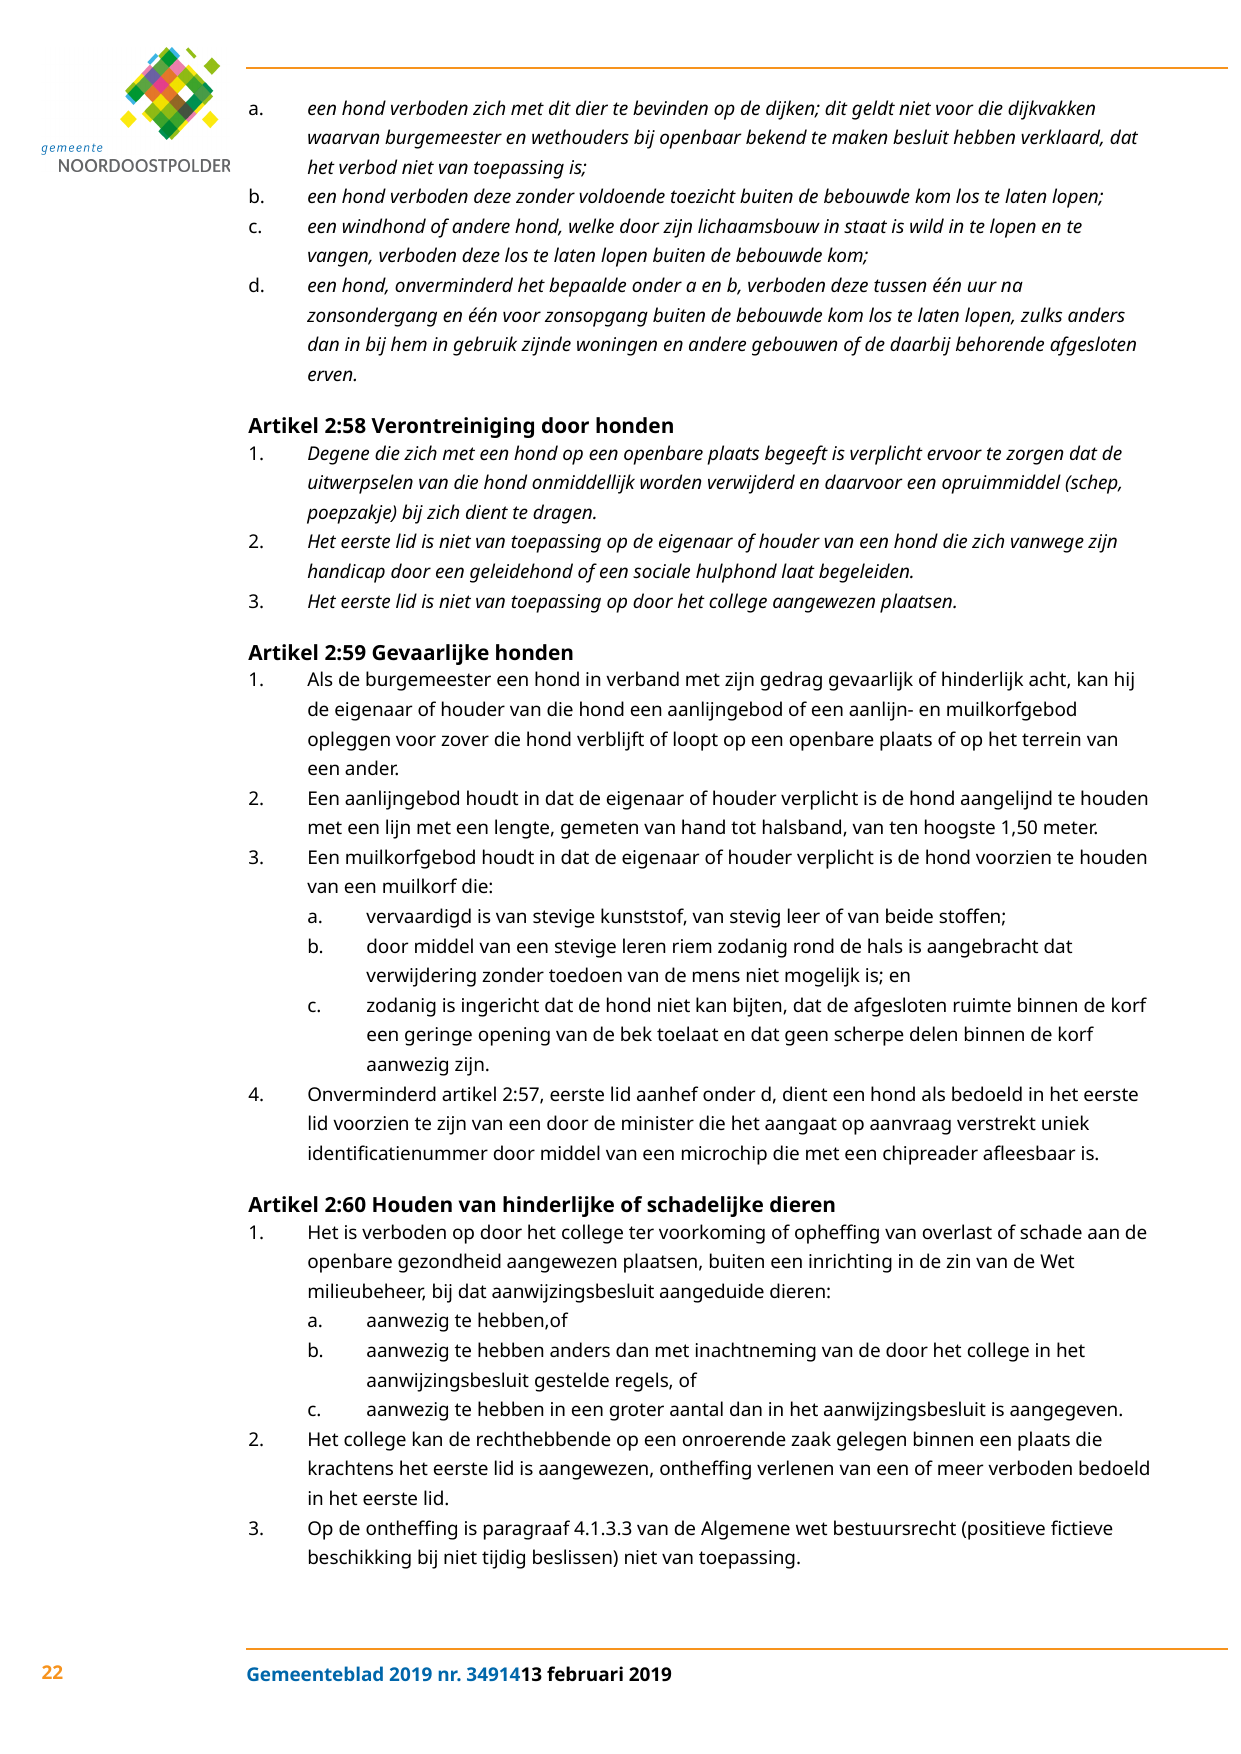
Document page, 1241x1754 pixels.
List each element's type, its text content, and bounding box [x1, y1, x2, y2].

picture [41, 47, 231, 172]
list door middel van een stevige leren riem zodanig rond de hals is aangebracht dat verwijdering zonder toedoen van de mens niet mogelijk is; en [307, 933, 1152, 988]
list Een aanlijngebod houdt in dat de eigenaar of houder verplicht is de hond aangelijnd te houden met een lijn met een lengte, gemeten van hand tot halsband, van ten hoogste 1,50 meter. [248, 785, 1152, 840]
list Als de burgemeester een hond in verband met zijn gedrag gevaarlijk of hinderlijk acht, kan hij de eigenaar of houder van die hond een aanlijngebod of een aanlijn- en muilkorfgebod opleggen voor zover die hond verblijft of loopt op een openbare plaats of op het terrein van een ander. [248, 667, 1152, 781]
list Degene die zich met een hond op een openbare plaats begeeft is verplicht ervoor te zorgen dat de uitwerpselen van die hond onmiddellijk worden verwijderd en daarvoor een opruimmiddel (schep, poepzakje) bij zich dient te dragen. [248, 440, 1152, 525]
text Artikel 2:58 Verontreiniging door honden [248, 411, 1152, 440]
list een hond verboden zich met dit dier te bevinden op de dijken; dit geldt niet voor die dijkvakken waarvan burgemeester en wethouders bij openbaar bekend te maken besluit hebben verklaard, dat het verbod niet van toepassing is; [248, 95, 1152, 180]
list Een muilkorfgebod houdt in dat de eigenaar of houder verplicht is de hond voorzien te houden van een muilkorf die: [248, 844, 1152, 899]
text Artikel 2:60 Houden van hinderlijke of schadelijke dieren [248, 1190, 1152, 1219]
list een windhond of andere hond, welke door zijn lichaamsbouw in staat is wild in te lopen en te vangen, verboden deze los te laten lopen buiten de bebouwde kom; [248, 213, 1152, 268]
list aanwezig te hebben in een groter aantal dan in het aanwijzingsbesluit is aangegeven. [307, 1396, 1152, 1422]
list een hond verboden deze zonder voldoende toezicht buiten de bebouwde kom los te laten lopen; [248, 183, 1152, 209]
list aanwezig te hebben anders dan met inachtneming van de door het college in het aanwijzingsbesluit gestelde regels, of [307, 1337, 1152, 1392]
list een hond, onverminderd het bepaalde onder a en b, verboden deze tussen één uur na zonsondergang en één voor zonsopgang buiten de bebouwde kom los te laten lopen, zulks anders dan in bij hem in gebruik zijnde woningen en andere gebouwen of de daarbij behorende afgesloten erven. [248, 272, 1152, 387]
list vervaardigd is van stevige kunststof, van stevig leer of van beide stoffen; [307, 903, 1152, 929]
text Artikel 2:59 Gevaarlijke honden [248, 638, 1152, 667]
list Op de ontheffing is paragraaf 4.1.3.3 van de Algemene wet bestuursrecht (positieve fictieve beschikking bij niet tijdig beslissen) niet van toepassing. [248, 1515, 1152, 1570]
list Het eerste lid is niet van toepassing op door het college aangewezen plaatsen. [248, 588, 1152, 613]
list Onverminderd artikel 2:57, eerste lid aanhef onder d, dient een hond als bedoeld in het eerste lid voorzien te zijn van een door de minister die het aangaat op aanvraag verstrekt uniek identificatienummer door middel van een microchip die met een chipreader afleesbaar is. [248, 1081, 1152, 1166]
list zodanig is ingericht dat de hond niet kan bijten, dat de afgesloten ruimte binnen de korf een geringe opening van de bek toelaat en dat geen scherpe delen binnen de korf aanwezig zijn. [307, 992, 1152, 1077]
list Het college kan de rechthebbende op een onroerende zaak gelegen binnen een plaats die krachtens het eerste lid is aangewezen, ontheffing verlenen van een of meer verboden bedoeld in het eerste lid. [248, 1426, 1152, 1511]
list Het eerste lid is niet van toepassing op de eigenaar of houder van een hond die zich vanwege zijn handicap door een geleidehond of een sociale hulphond laat begeleiden. [248, 529, 1152, 584]
list aanwezig te hebben,of [307, 1308, 1152, 1333]
list Het is verboden op door het college ter voorkoming of opheffing van overlast of schade aan de openbare gezondheid aangewezen plaatsen, buiten een inrichting in de zin van de Wet milieubeheer, bij dat aanwijzingsbesluit aangeduide dieren: [248, 1219, 1152, 1304]
